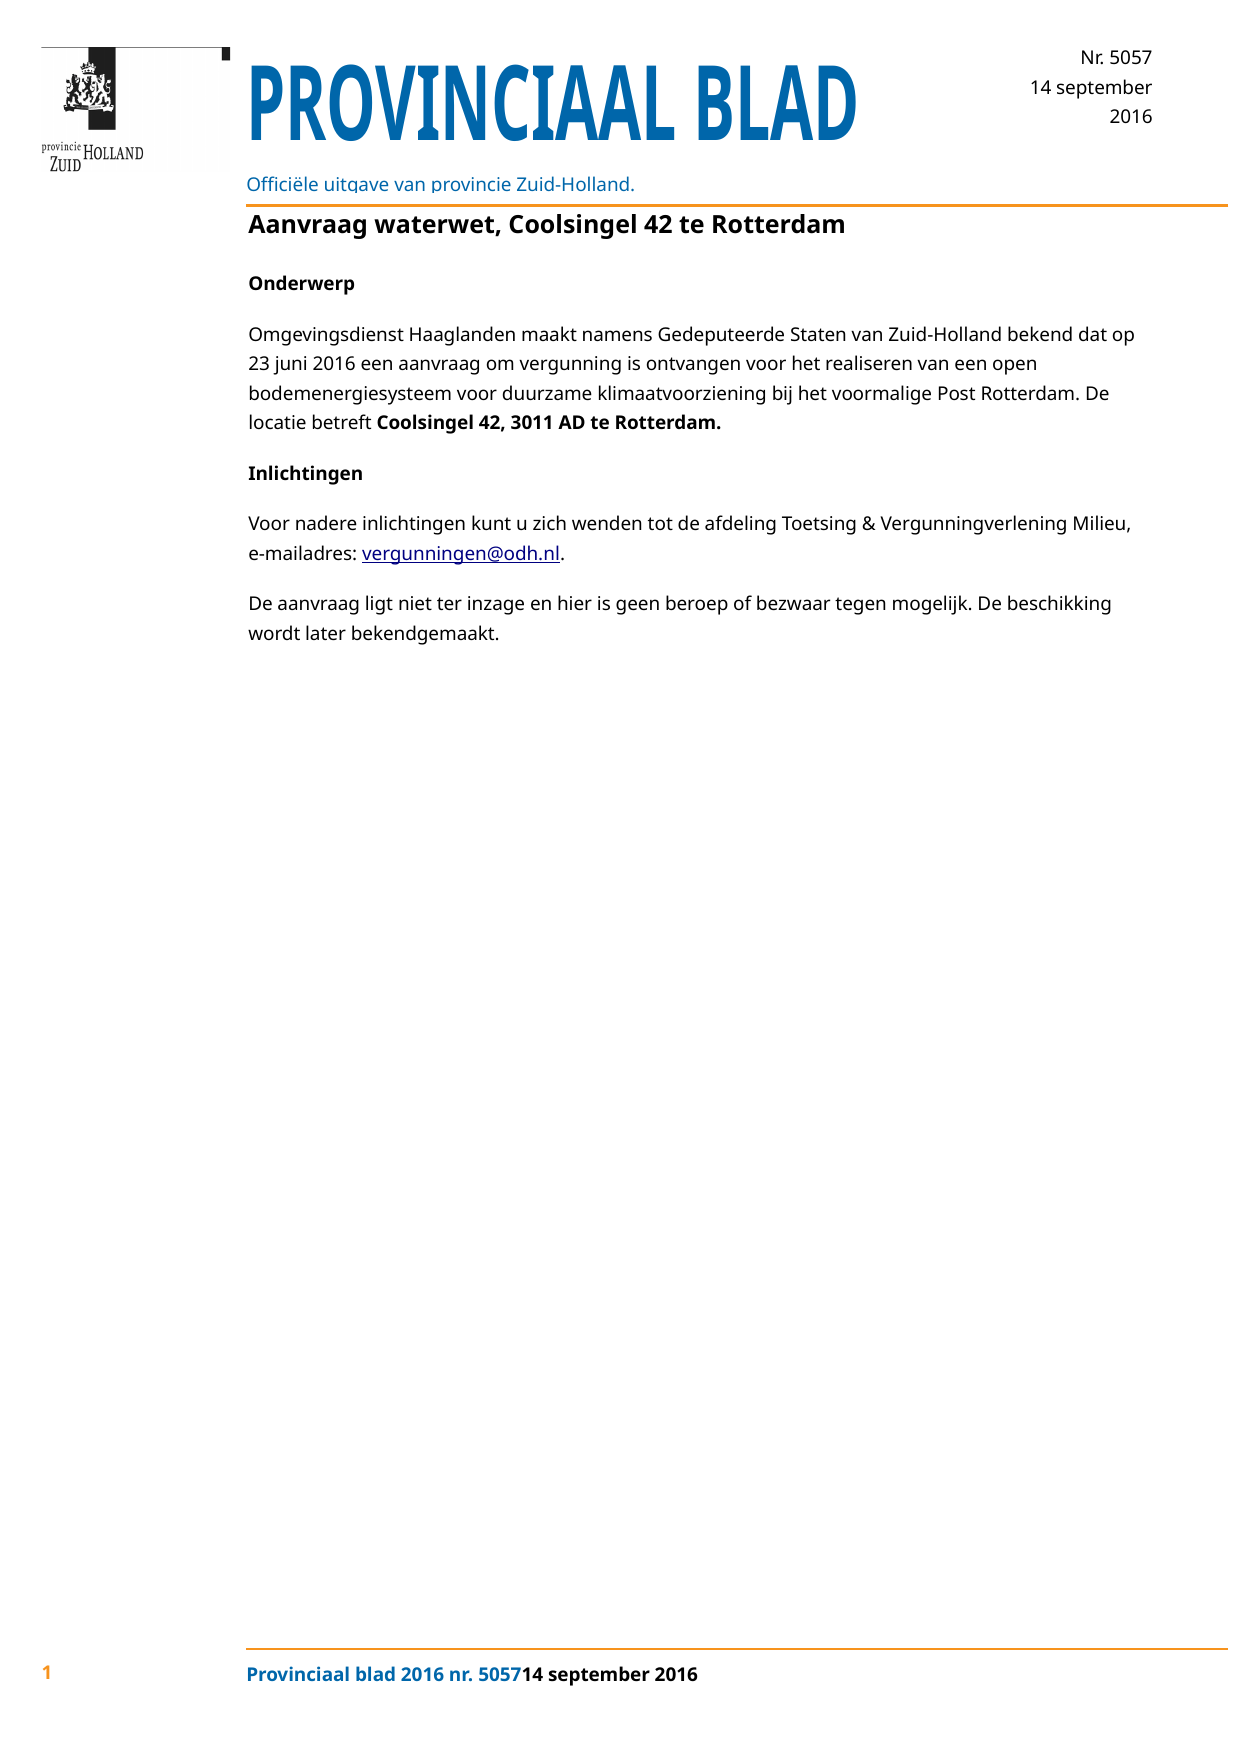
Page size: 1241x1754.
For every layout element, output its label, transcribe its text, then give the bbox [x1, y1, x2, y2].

text De aanvraag ligt niet ter inzage en hier is geen beroep of bezwaar tegen mogelijk. De beschikking wordt later bekendgemaakt. [248, 590, 1152, 646]
text Inlichtingen [248, 460, 1152, 486]
text Omgevingsdienst Haaglanden maakt namens Gedeputeerde Staten van Zuid-Holland bekend dat op 23 juni 2016 een aanvraag om vergunning is ontvangen voor het realiseren van een open bodemenergiesysteem voor duurzame klimaatvoorziening bij het voormalige Post Rotterdam. De locatie betreft Coolsingel 42, 3011 AD te Rotterdam. [248, 321, 1152, 435]
text Aanvraag waterwet, Coolsingel 42 te Rotterdam [248, 207, 1152, 241]
text Onderwerp [248, 270, 1152, 296]
text Voor nadere inlichtingen kunt u zich wenden tot de afdeling Toetsing & Vergunningverlening Milieu, e-mailadres: vergunningen@odh.nl. [248, 510, 1152, 566]
picture [41, 47, 231, 172]
